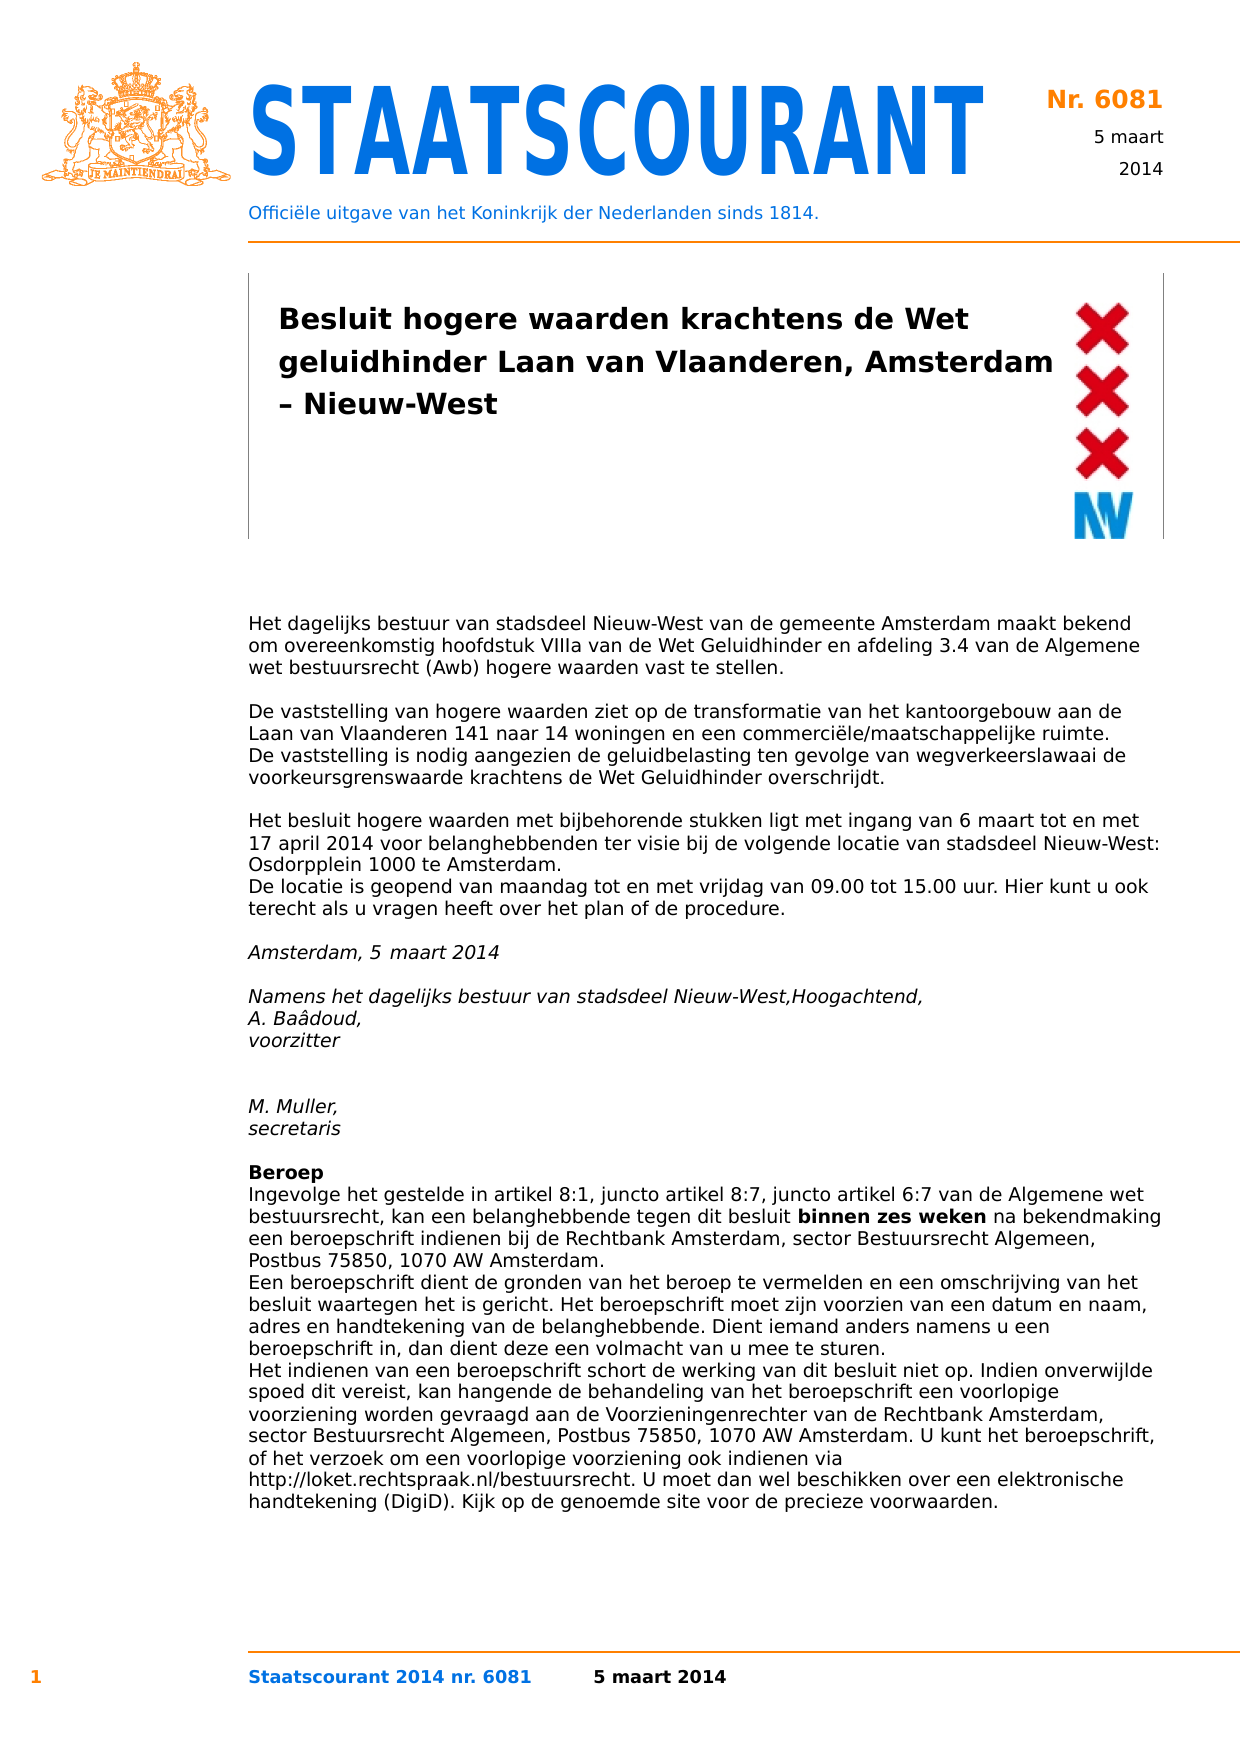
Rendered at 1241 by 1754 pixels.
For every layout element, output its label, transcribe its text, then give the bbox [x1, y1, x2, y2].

table_cell 2014 [998, 153, 1240, 203]
text Amsterdam, 5 maart 2014 [248, 942, 1163, 964]
table_header Nr. 6081 [998, 62, 1240, 121]
text De vaststelling van hogere waarden ziet op de transformatie van het kantoorgebouw aan de Laan van Vlaanderen 141 naar 14 woningen en een commerciële/maatschappelijke ruimte. [248, 701, 1163, 744]
text Namens het dagelijks bestuur van stadsdeel Nieuw-West,Hoogachtend, A. Baâdoud, voorzitter [248, 986, 1163, 1052]
subtitle Besluit hogere waarden krachtens de Wet geluidhinder Laan van Vlaanderen, Amsterdam – Nieuw-West [249, 273, 1163, 539]
table_header [25, 62, 248, 241]
text Beroep [248, 1162, 1163, 1184]
text Een beroepschrift dient de gronden van het beroep te vermelden en een omschrijving van het besluit waartegen het is gericht. Het beroepschrift moet zijn voorzien van een datum en naam, adres en handtekening van de belanghebbende. Dient iemand anders namens u een beroepschrift in, dan dient deze een volmacht van u mee te sturen. [248, 1272, 1163, 1359]
table_cell 5 maart [998, 121, 1240, 153]
picture [41, 62, 231, 186]
text M. Muller, secretaris [248, 1074, 1163, 1140]
text Het dagelijks bestuur van stadsdeel Nieuw-West van de gemeente Amsterdam maakt bekend om overeenkomstig hoofdstuk VIIIa van de Wet Geluidhinder en afdeling 3.4 van de Algemene wet bestuursrecht (Awb) hogere waarden vast te stellen. [248, 613, 1163, 679]
text Het indienen van een beroepschrift schort de werking van dit besluit niet op. Indien onverwijlde spoed dit vereist, kan hangende de behandeling van het beroepschrift een voorlopige voorziening worden gevraagd aan de Voorzieningenrechter van de Rechtbank Amsterdam, sector Bestuursrecht Algemeen, Postbus 75850, 1070 AW Amsterdam. U kunt het beroepschrift, of het verzoek om een voorlopige voorziening ook indienen via http://loket.rechtspraak.nl/bestuursrecht. U moet dan wel beschikken over een elektronische handtekening (DigiD). Kijk op de genoemde site voor de precieze voorwaarden. [248, 1359, 1163, 1513]
text De locatie is geopend van maandag tot en met vrijdag van 09.00 tot 15.00 uur. Hier kunt u ook terecht als u vragen heeft over het plan of de procedure. [248, 876, 1163, 920]
table_cell Officiële uitgave van het Koninkrijk der Nederlanden sinds 1814. [248, 203, 1240, 241]
table_header STAATSCOURANT [248, 62, 998, 203]
picture [1074, 302, 1134, 539]
text Het besluit hogere waarden met bijbehorende stukken ligt met ingang van 6 maart tot en met 17 april 2014 voor belanghebbenden ter visie bij de volgende locatie van stadsdeel Nieuw-West: Osdorpplein 1000 te Amsterdam. [248, 810, 1163, 876]
text Ingevolge het gestelde in artikel 8:1, juncto artikel 8:7, juncto artikel 6:7 van de Algemene wet bestuursrecht, kan een belanghebbende tegen dit besluit binnen zes weken na bekendmaking een beroepschrift indienen bij de Rechtbank Amsterdam, sector Bestuursrecht Algemeen, Postbus 75850, 1070 AW Amsterdam. [248, 1184, 1163, 1272]
text De vaststelling is nodig aangezien de geluidbelasting ten gevolge van wegverkeerslawaai de voorkeursgrenswaarde krachtens de Wet Geluidhinder overschrijdt. [248, 744, 1163, 788]
